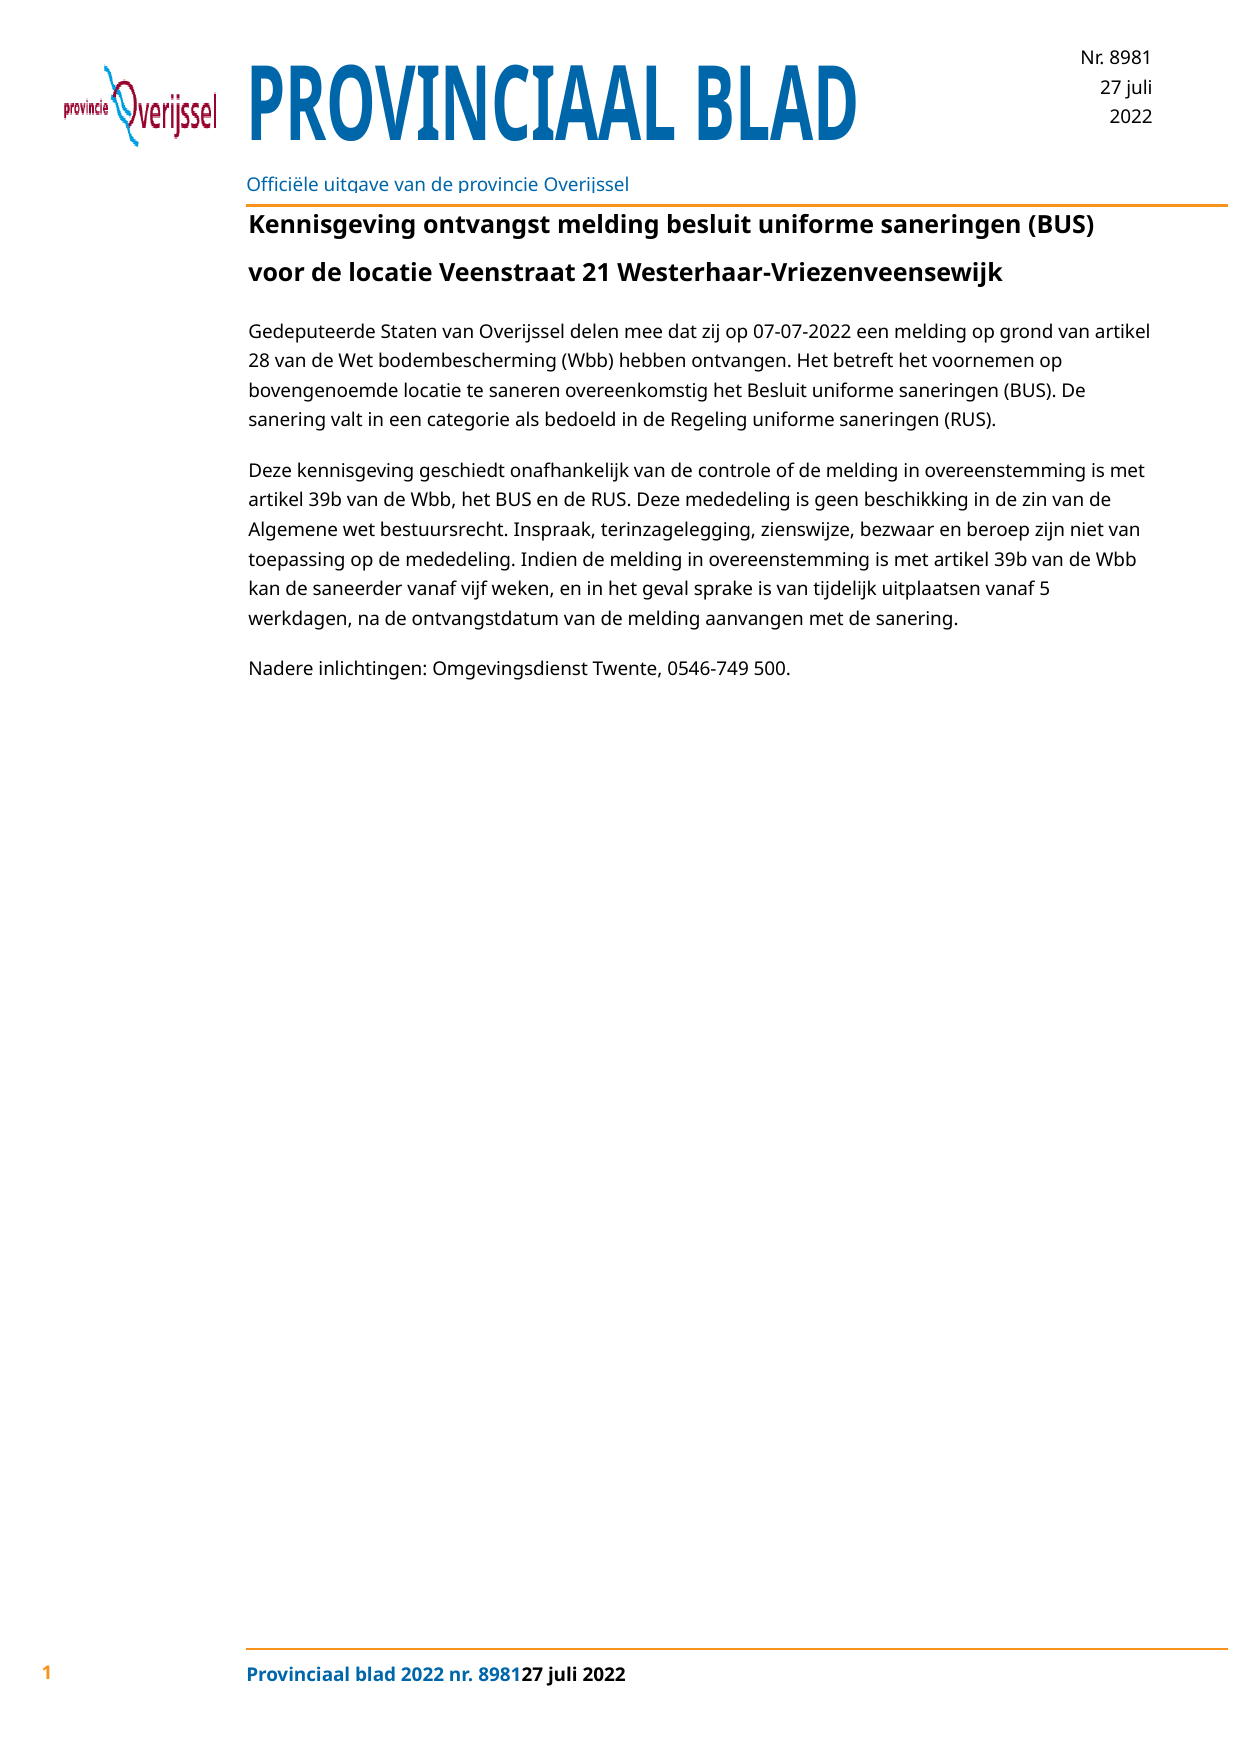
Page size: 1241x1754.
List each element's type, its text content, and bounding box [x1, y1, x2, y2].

text Gedeputeerde Staten van Overijssel delen mee dat zij op 07-07-2022 een melding op grond van artikel 28 van de Wet bodembescherming (Wbb) hebben ontvangen. Het betreft het voornemen op bovengenoemde locatie te saneren overeenkomstig het Besluit uniforme saneringen (BUS). De sanering valt in een categorie als bedoeld in de Regeling uniforme saneringen (RUS). [248, 318, 1152, 432]
picture [41, 47, 231, 172]
text Nadere inlichtingen: Omgevingsdienst Twente, 0546-749 500. [248, 655, 1152, 681]
text Kennisgeving ontvangst melding besluit uniforme saneringen (BUS) voor de locatie Veenstraat 21 Westerhaar-Vriezenveensewijk [248, 207, 1152, 288]
text Deze kennisgeving geschiedt onafhankelijk van de controle of de melding in overeenstemming is met artikel 39b van de Wbb, het BUS en de RUS. Deze mededeling is geen beschikking in de zin van de Algemene wet bestuursrecht. Inspraak, terinzagelegging, zienswijze, bezwaar en beroep zijn niet van toepassing op de mededeling. Indien de melding in overeenstemming is met artikel 39b van de Wbb kan de saneerder vanaf vijf weken, en in het geval sprake is van tijdelijk uitplaatsen vanaf 5 werkdagen, na de ontvangstdatum van de melding aanvangen met de sanering. [248, 457, 1152, 631]
